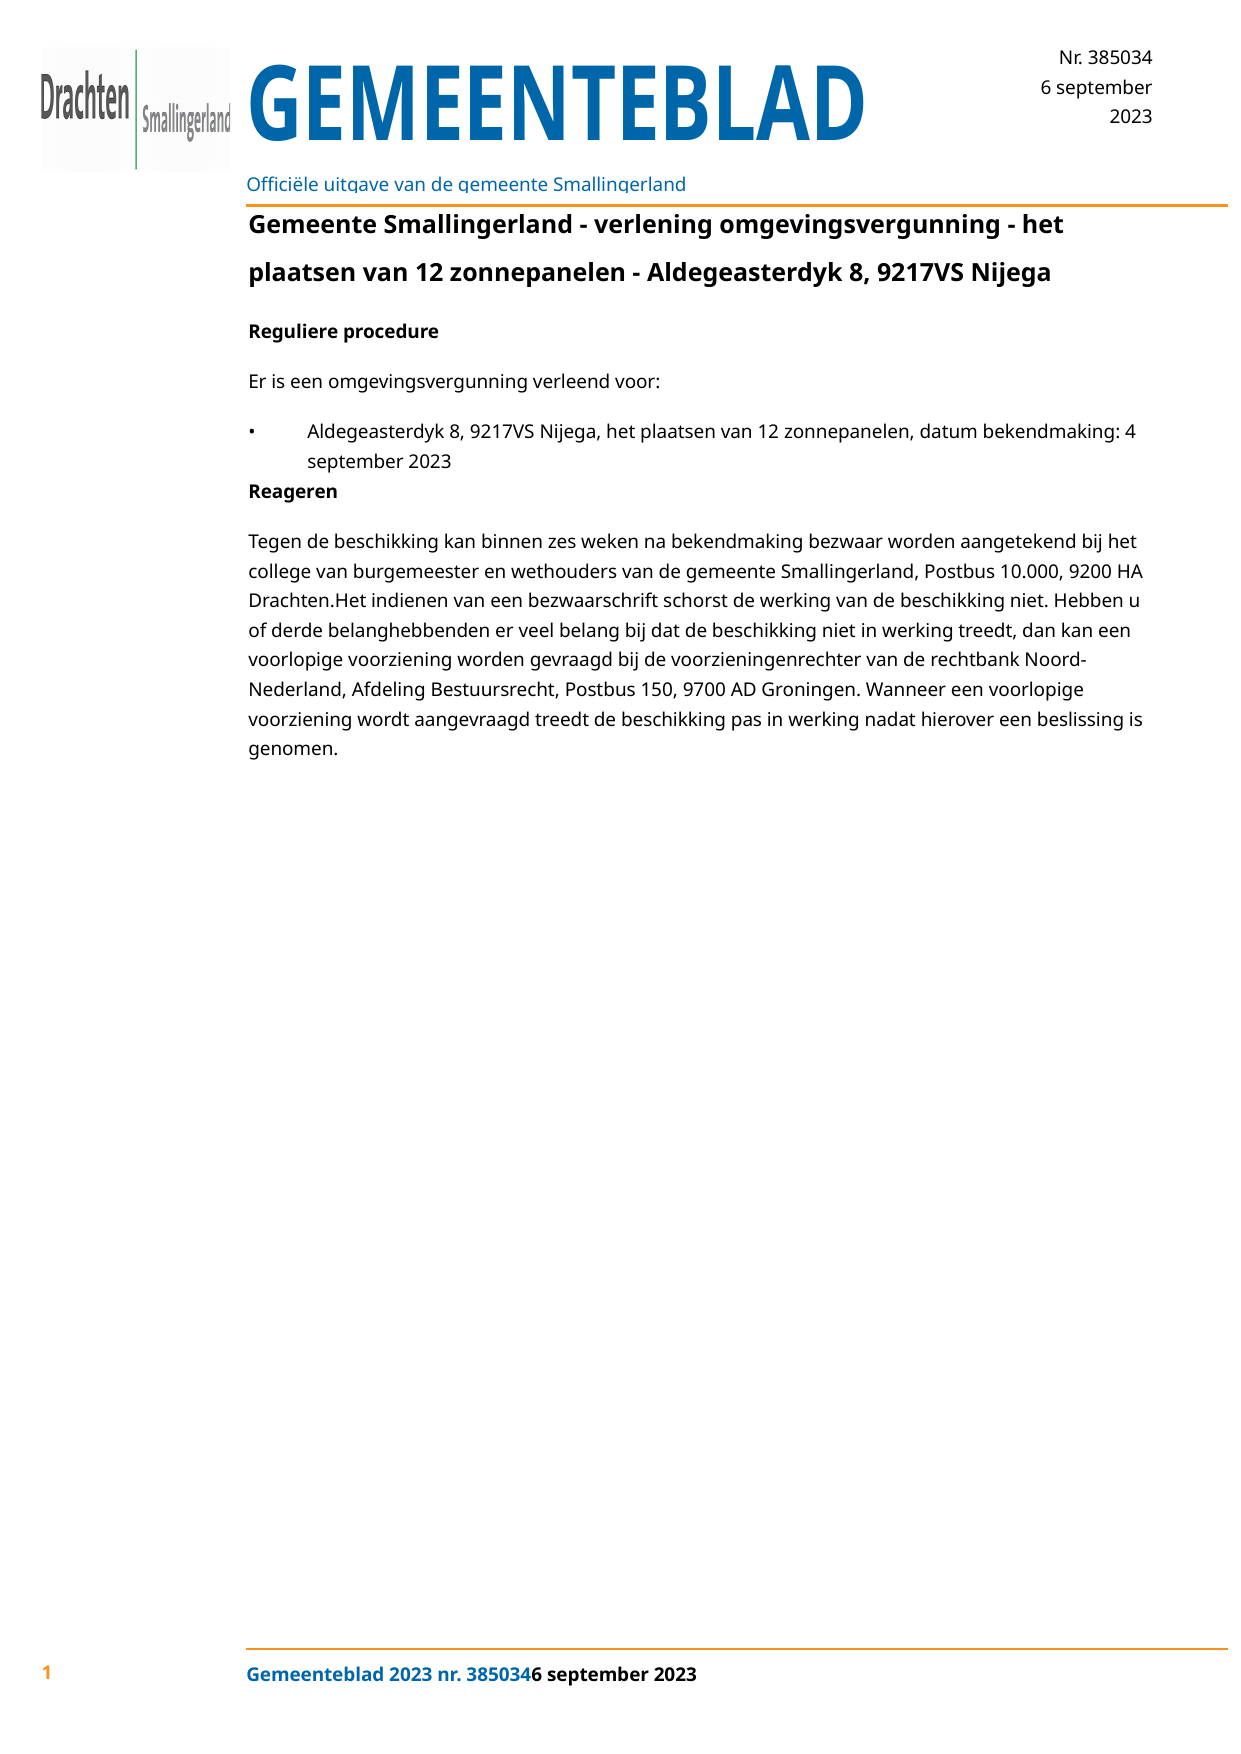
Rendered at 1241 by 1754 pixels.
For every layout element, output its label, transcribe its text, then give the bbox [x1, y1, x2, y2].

text Gemeente Smallingerland - verlening omgevingsvergunning - het plaatsen van 12 zonnepanelen - Aldegeasterdyk 8, 9217VS Nijega [248, 207, 1152, 288]
text Er is een omgevingsvergunning verleend voor: [248, 368, 1152, 394]
list Aldegeasterdyk 8, 9217VS Nijega, het plaatsen van 12 zonnepanelen, datum bekendmaking: 4 september 2023 [248, 419, 1152, 474]
text Reageren [248, 478, 1152, 504]
text Reguliere procedure [248, 318, 1152, 344]
text Tegen de beschikking kan binnen zes weken na bekendmaking bezwaar worden aangetekend bij het college van burgemeester en wethouders van de gemeente Smallingerland, Postbus 10.000, 9200 HA Drachten.Het indienen van een bezwaarschrift schorst de werking van de beschikking niet. Hebben u of derde belanghebbenden er veel belang bij dat de beschikking niet in werking treedt, dan kan een voorlopige voorziening worden gevraagd bij de voorzieningenrechter van de rechtbank Noord-Nederland, Afdeling Bestuursrecht, Postbus 150, 9700 AD Groningen. Wanneer een voorlopige voorziening wordt aangevraagd treedt de beschikking pas in werking nadat hierover een beslissing is genomen. [248, 528, 1152, 761]
picture [41, 47, 231, 172]
